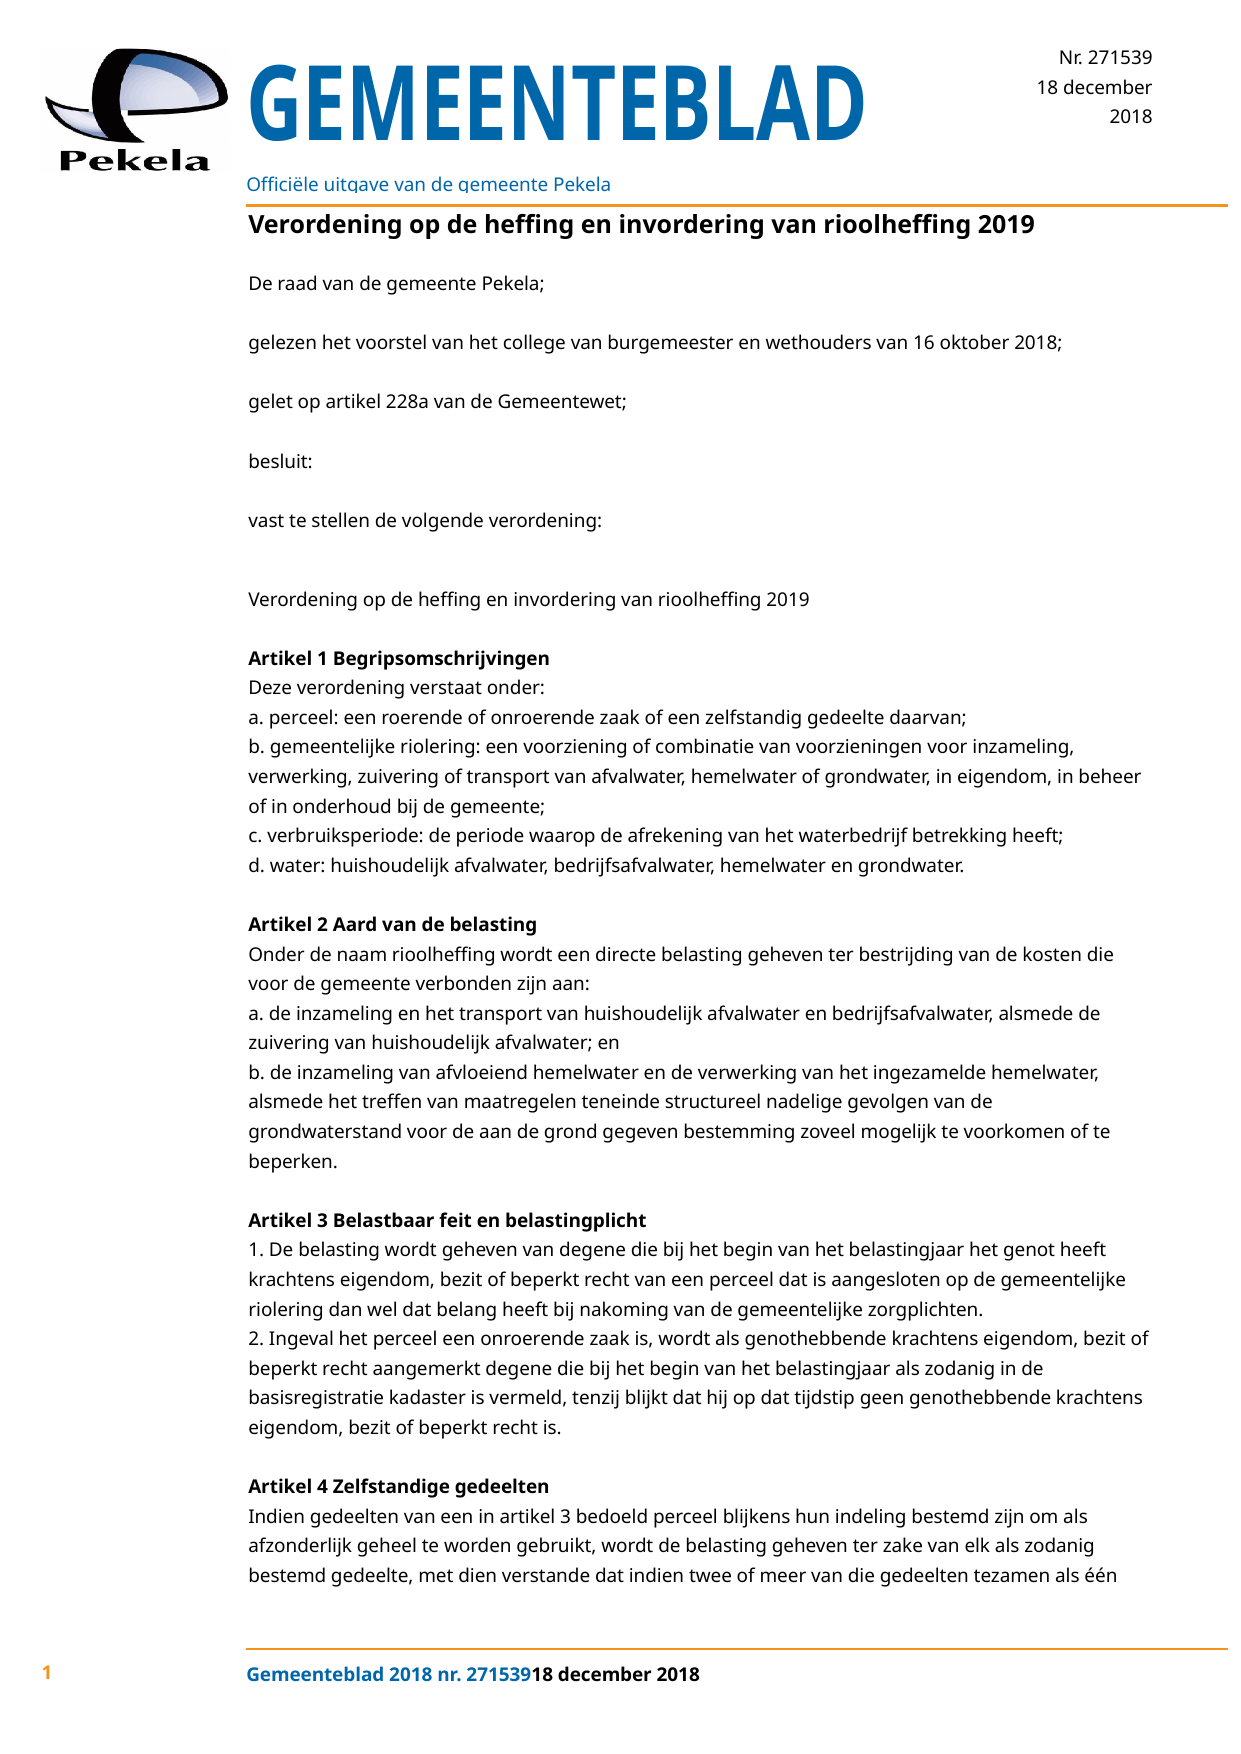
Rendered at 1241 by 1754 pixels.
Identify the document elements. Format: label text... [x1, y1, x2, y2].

text Verordening op de heffing en invordering van rioolheffing 2019 [248, 586, 1152, 612]
text a. de inzameling en het transport van huishoudelijk afvalwater en bedrijfsafvalwater, alsmede de zuivering van huishoudelijk afvalwater; en [248, 1000, 1152, 1055]
text c. verbruiksperiode: de periode waarop de afrekening van het waterbedrijf betrekking heeft; [248, 822, 1152, 848]
text d. water: huishoudelijk afvalwater, bedrijfsafvalwater, hemelwater en grondwater. [248, 852, 1152, 878]
text gelet op artikel 228a van de Gemeentewet; [248, 389, 1152, 414]
text Indien gedeelten van een in artikel 3 bedoeld perceel blijkens hun indeling bestemd zijn om als afzonderlijk geheel te worden gebruikt, wordt de belasting geheven ter zake van elk als zodanig bestemd gedeelte, met dien verstande dat indien twee of meer van die gedeelten tezamen als één [248, 1503, 1152, 1588]
text Onder de naam rioolheffing wordt een directe belasting geheven ter bestrijding van de kosten die voor de gemeente verbonden zijn aan: [248, 941, 1152, 996]
picture [41, 47, 231, 172]
text besluit: [248, 448, 1152, 473]
text vast te stellen de volgende verordening: [248, 507, 1152, 533]
text De raad van de gemeente Pekela; [248, 270, 1152, 296]
text b. gemeentelijke riolering: een voorziening of combinatie van voorzieningen voor inzameling, verwerking, zuivering of transport van afvalwater, hemelwater of grondwater, in eigendom, in beheer of in onderhoud bij de gemeente; [248, 734, 1152, 819]
text Artikel 1 Begripsomschrijvingen [248, 645, 1152, 671]
text Artikel 4 Zelfstandige gedeelten [248, 1473, 1152, 1499]
text a. perceel: een roerende of onroerende zaak of een zelfstandig gedeelte daarvan; [248, 704, 1152, 730]
text gelezen het voorstel van het college van burgemeester en wethouders van 16 oktober 2018; [248, 329, 1152, 355]
text 1. De belasting wordt geheven van degene die bij het begin van het belastingjaar het genot heeft krachtens eigendom, bezit of beperkt recht van een perceel dat is aangesloten op de gemeentelijke riolering dan wel dat belang heeft bij nakoming van de gemeentelijke zorgplichten. [248, 1237, 1152, 1322]
text 2. Ingeval het perceel een onroerende zaak is, wordt als genothebbende krachtens eigendom, bezit of beperkt recht aangemerkt degene die bij het begin van het belastingjaar als zodanig in de basisregistratie kadaster is vermeld, tenzij blijkt dat hij op dat tijdstip geen genothebbende krachtens eigendom, bezit of beperkt recht is. [248, 1325, 1152, 1440]
text Artikel 3 Belastbaar feit en belastingplicht [248, 1207, 1152, 1233]
text Artikel 2 Aard van de belasting [248, 911, 1152, 937]
text b. de inzameling van afvloeiend hemelwater en de verwerking van het ingezamelde hemelwater, alsmede het treffen van maatregelen teneinde structureel nadelige gevolgen van de grondwaterstand voor de aan de grond gegeven bestemming zoveel mogelijk te voorkomen of te beperken. [248, 1059, 1152, 1174]
text Deze verordening verstaat onder: [248, 674, 1152, 700]
text Verordening op de heffing en invordering van rioolheffing 2019 [248, 207, 1152, 241]
